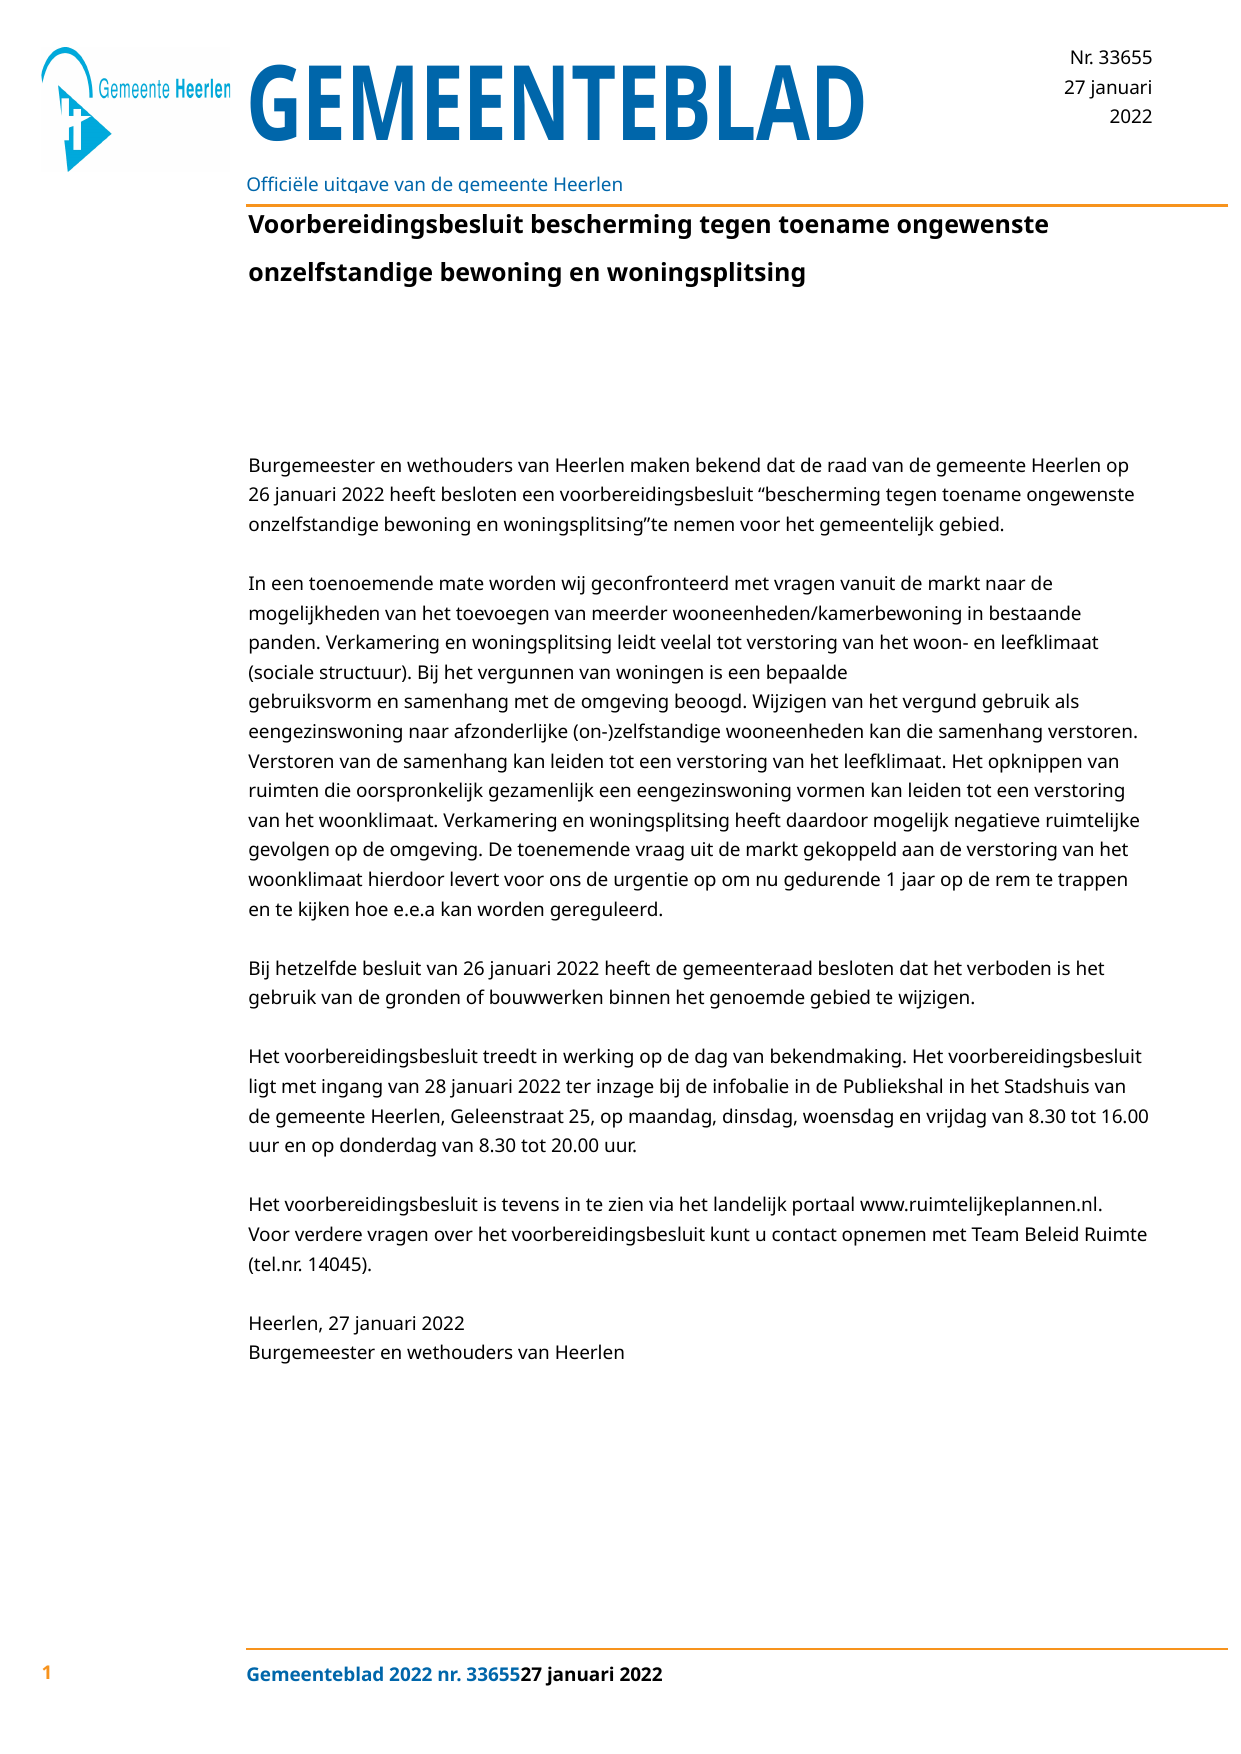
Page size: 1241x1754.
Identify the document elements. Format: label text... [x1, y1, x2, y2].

text Heerlen, 27 januari 2022 [248, 1310, 1152, 1336]
text In een toenoemende mate worden wij geconfronteerd met vragen vanuit de markt naar de mogelijkheden van het toevoegen van meerder wooneenheden/kamerbewoning in bestaande panden. Verkamering en woningsplitsing leidt veelal tot verstoring van het woon- en leefklimaat (sociale structuur). Bij het vergunnen van woningen is een bepaalde [248, 570, 1152, 685]
text Het voorbereidingsbesluit is tevens in te zien via het landelijk portaal www.ruimtelijkeplannen.nl. [248, 1192, 1152, 1217]
text Burgemeester en wethouders van Heerlen [248, 1339, 1152, 1365]
text Burgemeester en wethouders van Heerlen maken bekend dat de raad van de gemeente Heerlen op 26 januari 2022 heeft besloten een voorbereidingsbesluit “bescherming tegen toename ongewenste onzelfstandige bewoning en woningsplitsing”te nemen voor het gemeentelijk gebied. [248, 452, 1152, 537]
text Voor verdere vragen over het voorbereidingsbesluit kunt u contact opnemen met Team Beleid Ruimte (tel.nr. 14045). [248, 1221, 1152, 1277]
text Het voorbereidingsbesluit treedt in werking op de dag van bekendmaking. Het voorbereidingsbesluit ligt met ingang van 28 januari 2022 ter inzage bij de infobalie in de Publiekshal in het Stadshuis van de gemeente Heerlen, Geleenstraat 25, op maandag, dinsdag, woensdag en vrijdag van 8.30 tot 16.00 uur en op donderdag van 8.30 tot 20.00 uur. [248, 1044, 1152, 1158]
picture [41, 47, 59, 70]
text Voorbereidingsbesluit bescherming tegen toename ongewenste onzelfstandige bewoning en woningsplitsing [248, 207, 1152, 288]
text Bij hetzelfde besluit van 26 januari 2022 heeft de gemeenteraad besloten dat het verboden is het gebruik van de gronden of bouwwerken binnen het genoemde gebied te wijzigen. [248, 955, 1152, 1010]
text gebruiksvorm en samenhang met de omgeving beoogd. Wijzigen van het vergund gebruik als eengezinswoning naar afzonderlijke (on-)zelfstandige wooneenheden kan die samenhang verstoren. Verstoren van de samenhang kan leiden tot een verstoring van het leefklimaat. Het opknippen van ruimten die oorspronkelijk gezamenlijk een eengezinswoning vormen kan leiden tot een verstoring van het woonklimaat. Verkamering en woningsplitsing heeft daardoor mogelijk negatieve ruimtelijke gevolgen op de omgeving. De toenemende vraag uit de markt gekoppeld aan de verstoring van het woonklimaat hierdoor levert voor ons de urgentie op om nu gedurende 1 jaar op de rem te trappen en te kijken hoe e.e.a kan worden gereguleerd. [248, 689, 1152, 922]
picture [41, 47, 231, 172]
